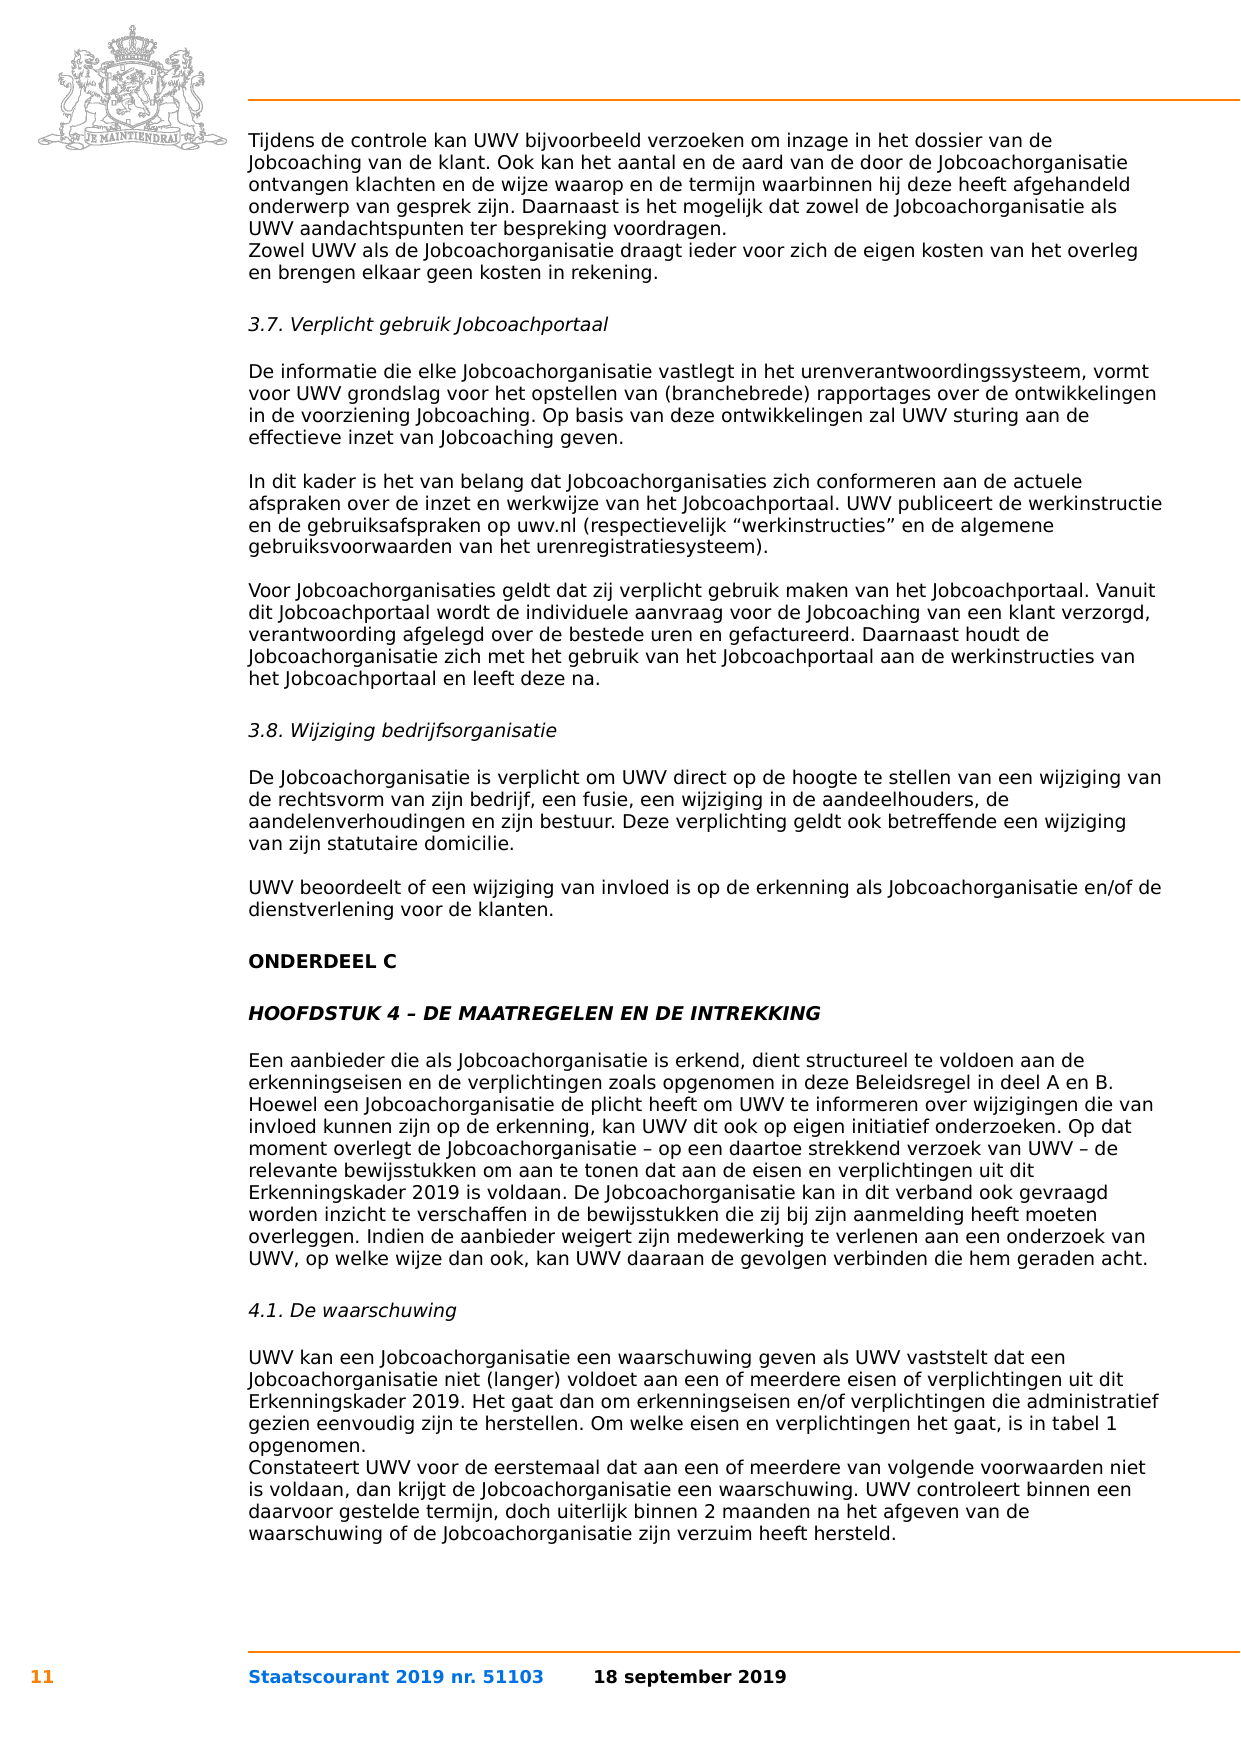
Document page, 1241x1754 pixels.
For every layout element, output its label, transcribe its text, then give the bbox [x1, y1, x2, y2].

text Constateert UWV voor de eerstemaal dat aan een of meerdere van volgende voorwaarden niet is voldaan, dan krijgt de Jobcoachorganisatie een waarschuwing. UWV controleert binnen een daarvoor gestelde termijn, doch uiterlijk binnen 2 maanden na het afgeven van de waarschuwing of de Jobcoachorganisatie zijn verzuim heeft hersteld. [248, 1457, 1163, 1544]
text UWV beoordeelt of een wijziging van invloed is op de erkenning als Jobcoachorganisatie en/of de dienstverlening voor de klanten. [248, 877, 1163, 921]
subtitle ONDERDEEL C [248, 951, 1163, 973]
text De Jobcoachorganisatie is verplicht om UWV direct op de hoogte te stellen van een wijziging van de rechtsvorm van zijn bedrijf, een fusie, een wijziging in de aandeelhouders, de aandelenverhoudingen en zijn bestuur. Deze verplichting geldt ook betreffende een wijziging van zijn statutaire domicilie. [248, 767, 1163, 855]
text Voor Jobcoachorganisaties geldt dat zij verplicht gebruik maken van het Jobcoachportaal. Vanuit dit Jobcoachportaal wordt de individuele aanvraag voor de Jobcoaching van een klant verzorgd, verantwoording afgelegd over de bestede uren en gefactureerd. Daarnaast houdt de Jobcoachorganisatie zich met het gebruik van het Jobcoachportaal aan de werkinstructies van het Jobcoachportaal en leeft deze na. [248, 580, 1163, 690]
picture [38, 25, 227, 150]
subtitle 3.8. Wijziging bedrijfsorganisatie [248, 720, 1163, 742]
subtitle 4.1. De waarschuwing [248, 1300, 1163, 1322]
text UWV kan een Jobcoachorganisatie een waarschuwing geven als UWV vaststelt dat een Jobcoachorganisatie niet (langer) voldoet aan een of meerdere eisen of verplichtingen uit dit Erkenningskader 2019. Het gaat dan om erkenningseisen en/of verplichtingen die administratief gezien eenvoudig zijn te herstellen. Om welke eisen en verplichtingen het gaat, is in tabel 1 opgenomen. [248, 1347, 1163, 1457]
subtitle HOOFDSTUK 4 – DE MAATREGELEN EN DE INTREKKING [248, 1003, 1163, 1025]
subtitle 3.7. Verplicht gebruik Jobcoachportaal [248, 314, 1163, 336]
text Zowel UWV als de Jobcoachorganisatie draagt ieder voor zich de eigen kosten van het overleg en brengen elkaar geen kosten in rekening. [248, 240, 1163, 284]
text Een aanbieder die als Jobcoachorganisatie is erkend, dient structureel te voldoen aan de erkenningseisen en de verplichtingen zoals opgenomen in deze Beleidsregel in deel A en B. Hoewel een Jobcoachorganisatie de plicht heeft om UWV te informeren over wijzigingen die van invloed kunnen zijn op de erkenning, kan UWV dit ook op eigen initiatief onderzoeken. Op dat moment overlegt de Jobcoachorganisatie – op een daartoe strekkend verzoek van UWV – de relevante bewijsstukken om aan te tonen dat aan de eisen en verplichtingen uit dit Erkenningskader 2019 is voldaan. De Jobcoachorganisatie kan in dit verband ook gevraagd worden inzicht te verschaffen in de bewijsstukken die zij bij zijn aanmelding heeft moeten overleggen. Indien de aanbieder weigert zijn medewerking te verlenen aan een onderzoek van UWV, op welke wijze dan ook, kan UWV daaraan de gevolgen verbinden die hem geraden acht. [248, 1050, 1163, 1270]
text Tijdens de controle kan UWV bijvoorbeeld verzoeken om inzage in het dossier van de Jobcoaching van de klant. Ook kan het aantal en de aard van de door de Jobcoachorganisatie ontvangen klachten en de wijze waarop en de termijn waarbinnen hij deze heeft afgehandeld onderwerp van gesprek zijn. Daarnaast is het mogelijk dat zowel de Jobcoachorganisatie als UWV aandachtspunten ter bespreking voordragen. [248, 130, 1163, 240]
text De informatie die elke Jobcoachorganisatie vastlegt in het urenverantwoordingssysteem, vormt voor UWV grondslag voor het opstellen van (branchebrede) rapportages over de ontwikkelingen in de voorziening Jobcoaching. Op basis van deze ontwikkelingen zal UWV sturing aan de effectieve inzet van Jobcoaching geven. [248, 361, 1163, 449]
text In dit kader is het van belang dat Jobcoachorganisaties zich conformeren aan de actuele afspraken over de inzet en werkwijze van het Jobcoachportaal. UWV publiceert de werkinstructie en de gebruiksafspraken op uwv.nl (respectievelijk “werkinstructies” en de algemene gebruiksvoorwaarden van het urenregistratiesysteem). [248, 471, 1163, 558]
